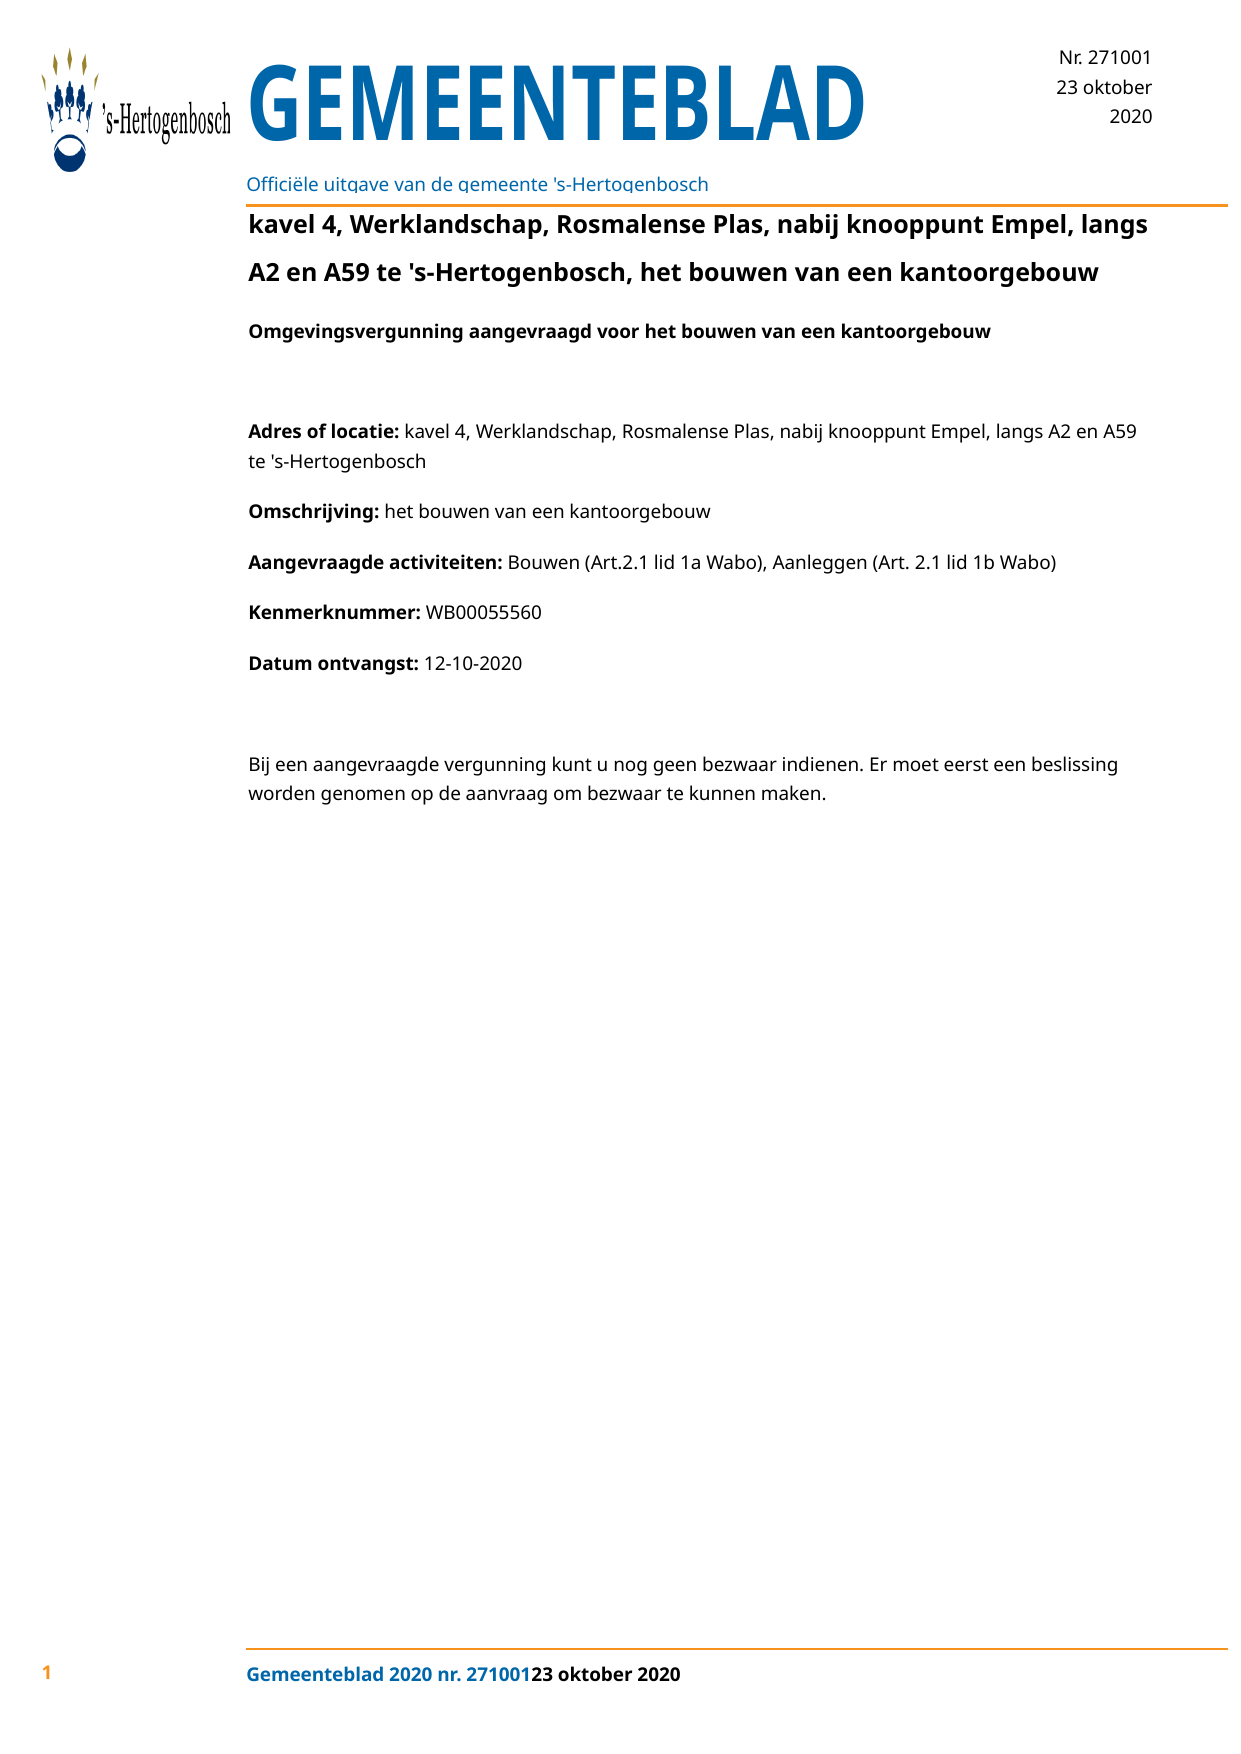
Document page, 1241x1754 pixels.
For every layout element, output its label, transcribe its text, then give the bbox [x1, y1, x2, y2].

text Omgevingsvergunning aangevraagd voor het bouwen van een kantoorgebouw [248, 318, 1152, 344]
text Bij een aangevraagde vergunning kunt u nog geen bezwaar indienen. Er moet eerst een beslissing worden genomen op de aanvraag om bezwaar te kunnen maken. [248, 751, 1152, 806]
text Omschrijving: het bouwen van een kantoorgebouw [248, 499, 1152, 524]
text Aangevraagde activiteiten: Bouwen (Art.2.1 lid 1a Wabo), Aanleggen (Art. 2.1 lid 1b Wabo) [248, 549, 1152, 575]
text kavel 4, Werklandschap, Rosmalense Plas, nabij knooppunt Empel, langs A2 en A59 te 's-Hertogenbosch, het bouwen van een kantoorgebouw [248, 207, 1152, 288]
picture [41, 47, 231, 172]
text Kenmerknummer: WB00055560 [248, 599, 1152, 625]
text Datum ontvangst: 12-10-2020 [248, 650, 1152, 676]
text Adres of locatie: kavel 4, Werklandschap, Rosmalense Plas, nabij knooppunt Empel, langs A2 en A59 te 's-Hertogenbosch [248, 419, 1152, 474]
